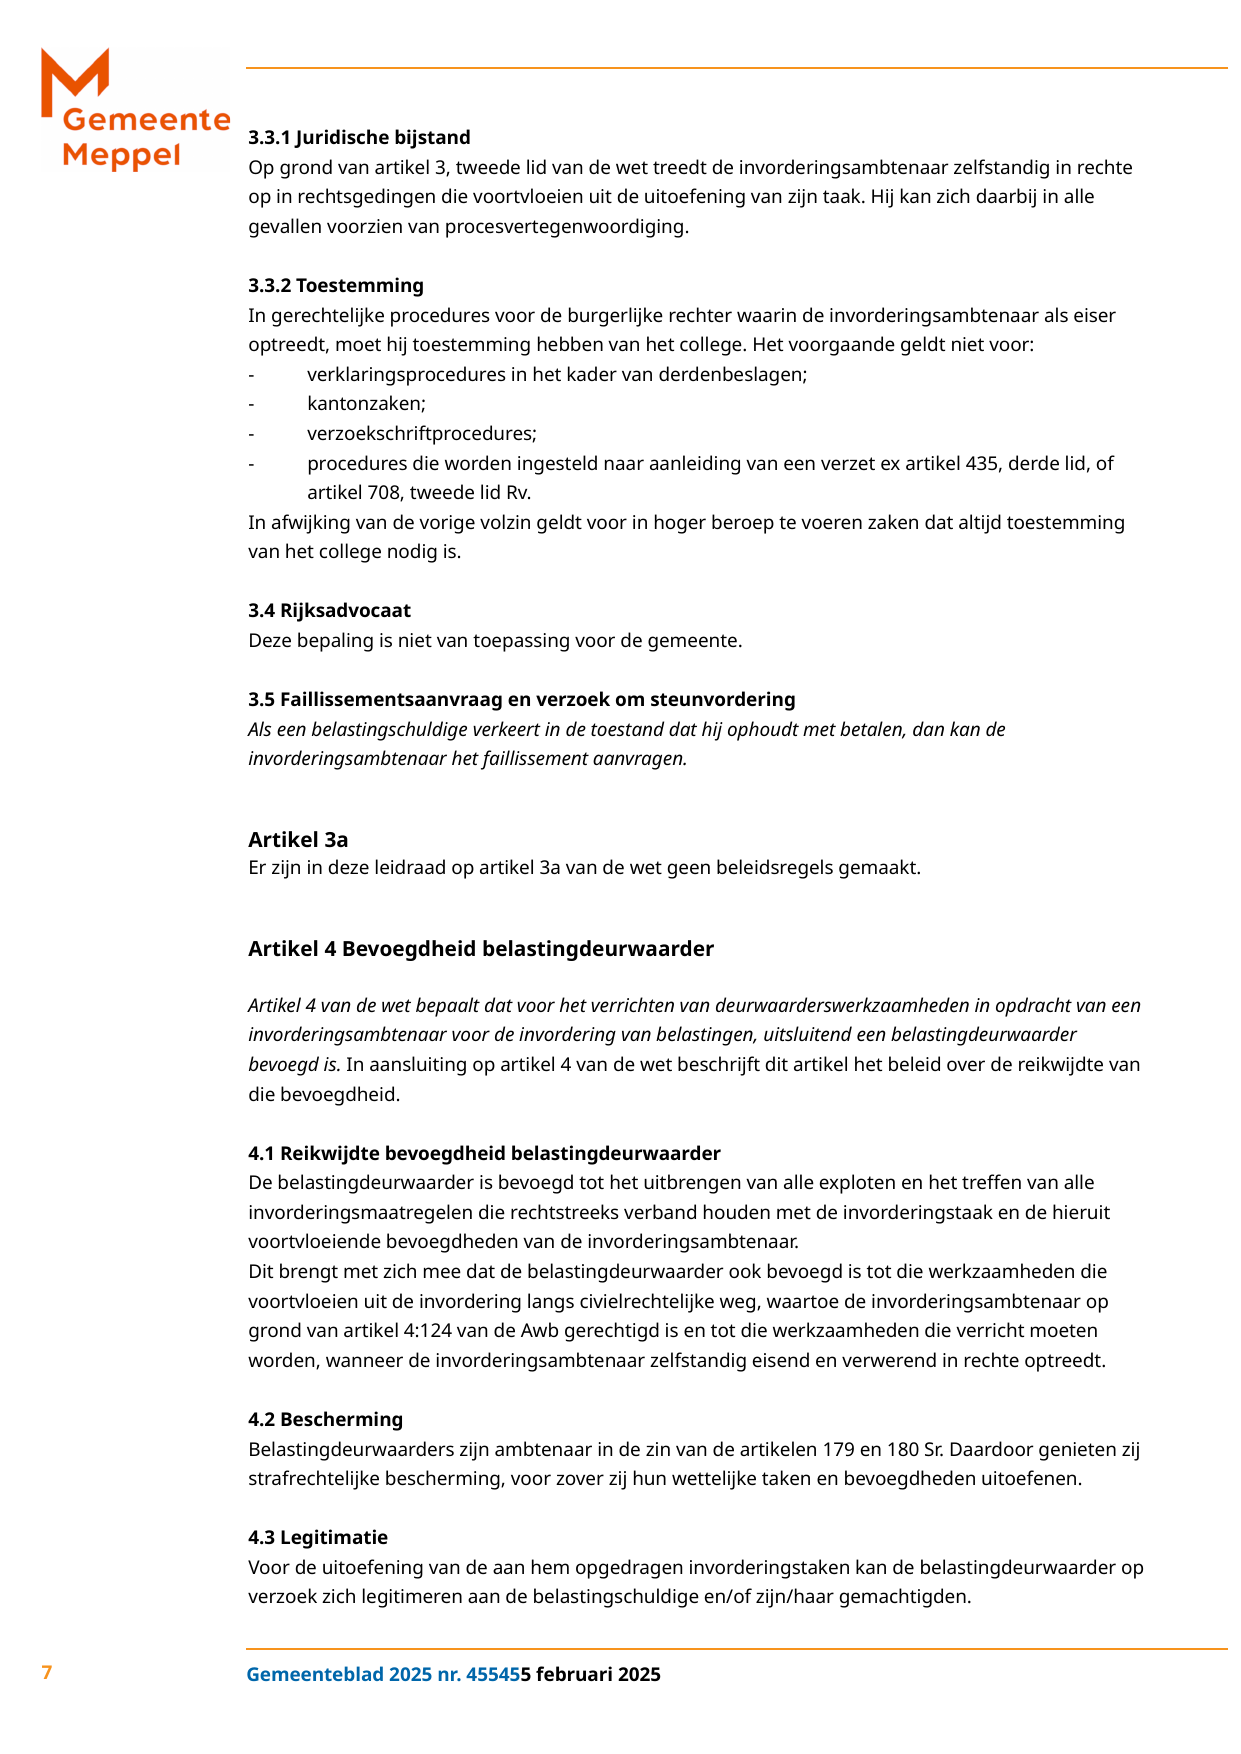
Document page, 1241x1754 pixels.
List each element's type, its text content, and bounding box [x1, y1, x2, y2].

text Op grond van artikel 3, tweede lid van de wet treedt de invorderingsambtenaar zelfstandig in rechte op in rechtsgedingen die voortvloeien uit de uitoefening van zijn taak. Hij kan zich daarbij in alle gevallen voorzien van procesvertegenwoordiging. [248, 154, 1152, 239]
text 3.5 Faillissementsaanvraag en verzoek om steunvordering [248, 686, 1152, 712]
text Als een belastingschuldige verkeert in de toestand dat hij ophoudt met betalen, dan kan de invorderingsambtenaar het faillissement aanvragen. [248, 716, 1152, 771]
list procedures die worden ingesteld naar aanleiding van een verzet ex artikel 435, derde lid, of artikel 708, tweede lid Rv. [248, 450, 1152, 505]
text 3.3.1 Juridische bijstand [248, 124, 1152, 150]
text Artikel 4 van de wet bepaalt dat voor het verrichten van deurwaarderswerkzaamheden in opdracht van een invorderingsambtenaar voor de invordering van belastingen, uitsluitend een belastingdeurwaarder bevoegd is. In aansluiting op artikel 4 van de wet beschrijft dit artikel het beleid over de reikwijdte van die bevoegdheid. [248, 992, 1152, 1107]
text 3.4 Rijksadvocaat [248, 598, 1152, 623]
text Belastingdeurwaarders zijn ambtenaar in de zin van de artikelen 179 en 180 Sr. Daardoor genieten zij strafrechtelijke bescherming, voor zover zij hun wettelijke taken en bevoegdheden uitoefenen. [248, 1436, 1152, 1491]
list verzoekschriftprocedures; [248, 420, 1152, 446]
text Voor de uitoefening van de aan hem opgedragen invorderingstaken kan de belastingdeurwaarder op verzoek zich legitimeren aan de belastingschuldige en/of zijn/haar gemachtigden. [248, 1554, 1152, 1609]
text 4.2 Bescherming [248, 1406, 1152, 1432]
text Artikel 4 Bevoegdheid belastingdeurwaarder [248, 934, 1152, 962]
list kantonzaken; [248, 391, 1152, 416]
text 4.3 Legitimatie [248, 1524, 1152, 1550]
list verklaringsprocedures in het kader van derdenbeslagen; [248, 361, 1152, 387]
text Er zijn in deze leidraad op artikel 3a van de wet geen beleidsregels gemaakt. [248, 854, 1152, 880]
text Dit brengt met zich mee dat de belastingdeurwaarder ook bevoegd is tot die werkzaamheden die voortvloeien uit de invordering langs civielrechtelijke weg, waartoe de invorderingsambtenaar op grond van artikel 4:124 van de Awb gerechtigd is en tot die werkzaamheden die verricht moeten worden, wanneer de invorderingsambtenaar zelfstandig eisend en verwerend in rechte optreedt. [248, 1258, 1152, 1373]
text 3.3.2 Toestemming [248, 272, 1152, 298]
text In gerechtelijke procedures voor de burgerlijke rechter waarin de invorderingsambtenaar als eiser optreedt, moet hij toestemming hebben van het college. Het voorgaande geldt niet voor: [248, 302, 1152, 357]
picture [41, 47, 231, 172]
text 4.1 Reikwijdte bevoegdheid belastingdeurwaarder [248, 1140, 1152, 1166]
text Deze bepaling is niet van toepassing voor de gemeente. [248, 627, 1152, 653]
text In afwijking van de vorige volzin geldt voor in hoger beroep te voeren zaken dat altijd toestemming van het college nodig is. [248, 509, 1152, 564]
text De belastingdeurwaarder is bevoegd tot het uitbrengen van alle exploten en het treffen van alle invorderingsmaatregelen die rechtstreeks verband houden met de invorderingstaak en de hieruit voortvloeiende bevoegdheden van de invorderingsambtenaar. [248, 1169, 1152, 1254]
text Artikel 3a [248, 826, 1152, 854]
